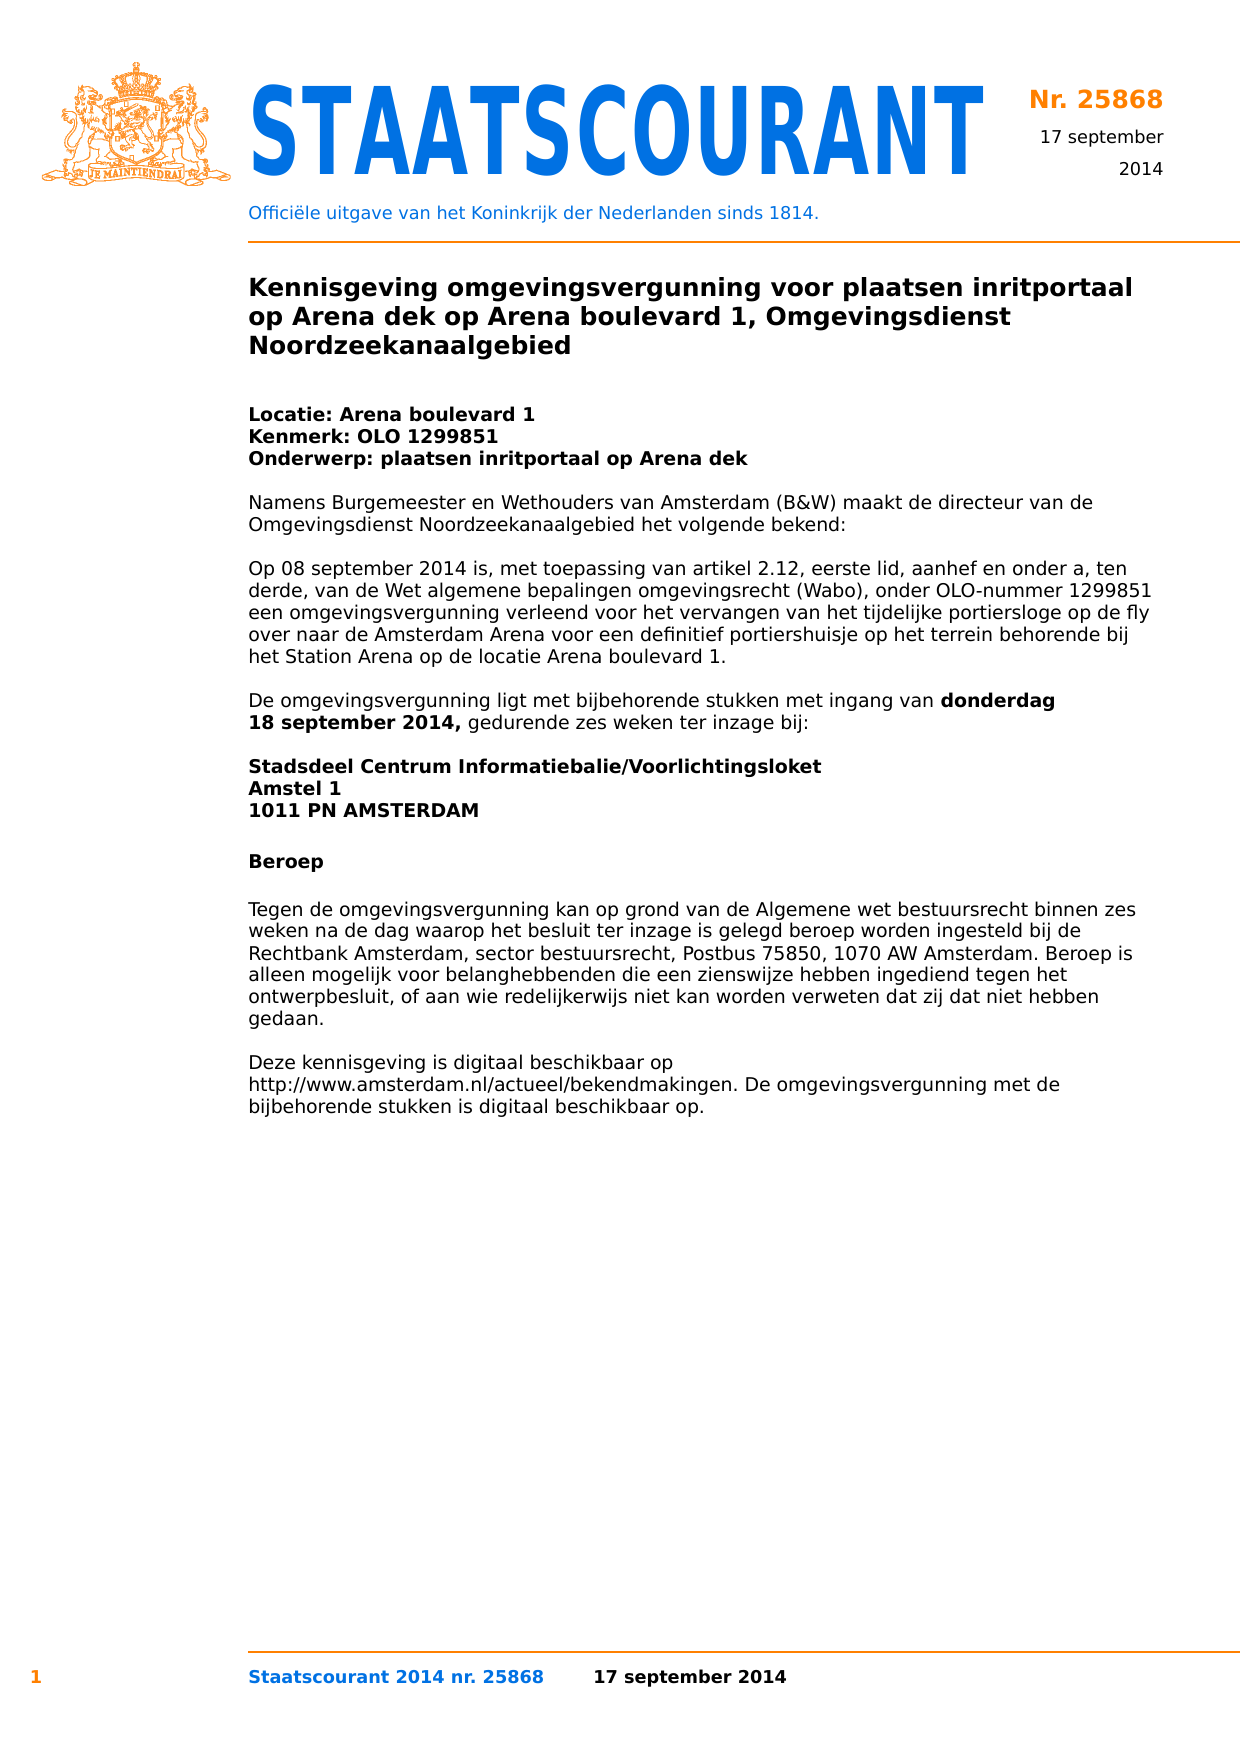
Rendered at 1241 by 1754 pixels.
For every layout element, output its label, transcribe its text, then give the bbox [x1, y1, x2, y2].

text Onderwerp: plaatsen inritportaal op Arena dek [248, 448, 1163, 470]
table_header STAATSCOURANT [248, 62, 998, 203]
text Op 08 september 2014 is, met toepassing van artikel 2.12, eerste lid, aanhef en onder a, ten derde, van de Wet algemene bepalingen omgevingsrecht (Wabo), onder OLO-nummer 1299851 een omgevingsvergunning verleend voor het vervangen van het tijdelijke portiersloge op de fly over naar de Amsterdam Arena voor een definitief portiershuisje op het terrein behorende bij het Station Arena op de locatie Arena boulevard 1. [248, 558, 1163, 668]
text Stadsdeel Centrum Informatiebalie/Voorlichtingsloket [248, 756, 1163, 777]
table_cell 17 september [998, 121, 1240, 153]
subtitle Kennisgeving omgevingsvergunning voor plaatsen inritportaal op Arena dek op Arena boulevard 1, Omgevingsdienst Noordzeekanaalgebied [248, 273, 1163, 361]
table_header [25, 62, 248, 241]
text Kenmerk: OLO 1299851 [248, 426, 1163, 448]
text Locatie: Arena boulevard 1 [248, 404, 1163, 426]
text 1011 PN AMSTERDAM [248, 799, 1163, 821]
text Tegen de omgevingsvergunning kan op grond van de Algemene wet bestuursrecht binnen zes weken na de dag waarop het besluit ter inzage is gelegd beroep worden ingesteld bij de Rechtbank Amsterdam, sector bestuursrecht, Postbus 75850, 1070 AW Amsterdam. Beroep is alleen mogelijk voor belanghebbenden die een zienswijze hebben ingediend tegen het ontwerpbesluit, of aan wie redelijkerwijs niet kan worden verweten dat zij dat niet hebben gedaan. [248, 898, 1163, 1030]
text De omgevingsvergunning ligt met bijbehorende stukken met ingang van donderdag 18 september 2014, gedurende zes weken ter inzage bij: [248, 690, 1163, 734]
table_header Nr. 25868 [998, 62, 1240, 121]
table_cell Officiële uitgave van het Koninkrijk der Nederlanden sinds 1814. [248, 203, 1240, 241]
text Amstel 1 [248, 777, 1163, 799]
picture [41, 62, 231, 186]
subtitle Beroep [248, 851, 1163, 873]
text Deze kennisgeving is digitaal beschikbaar op http://www.amsterdam.nl/actueel/bekendmakingen. De omgevingsvergunning met de bijbehorende stukken is digitaal beschikbaar op. [248, 1052, 1163, 1118]
text Namens Burgemeester en Wethouders van Amsterdam (B&W) maakt de directeur van de Omgevingsdienst Noordzeekanaalgebied het volgende bekend: [248, 492, 1163, 536]
table_cell 2014 [998, 153, 1240, 203]
